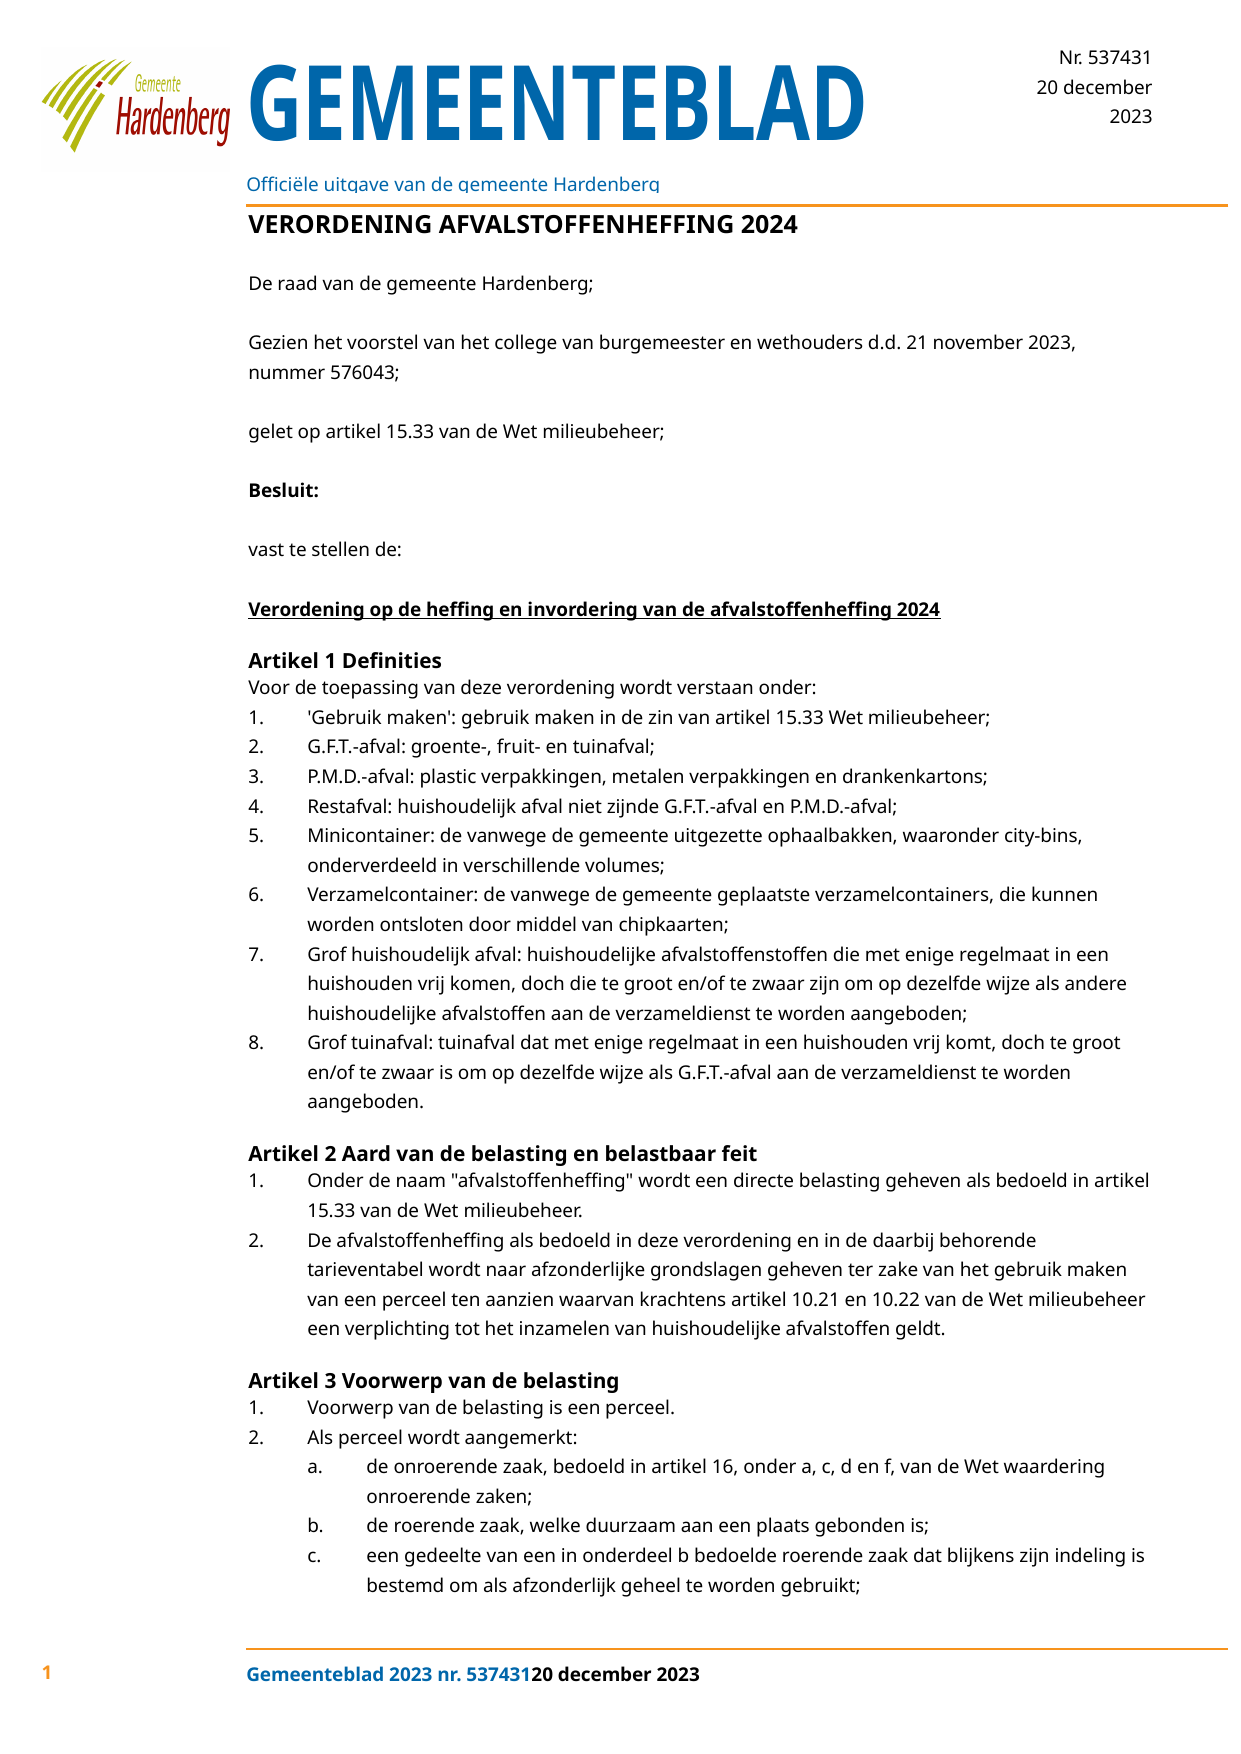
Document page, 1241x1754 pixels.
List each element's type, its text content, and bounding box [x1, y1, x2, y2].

list De afvalstoffenheffing als bedoeld in deze verordening en in de daarbij behorende tarieventabel wordt naar afzonderlijke grondslagen geheven ter zake van het gebruik maken van een perceel ten aanzien waarvan krachtens artikel 10.21 en 10.22 van de Wet milieubeheer een verplichting tot het inzamelen van huishoudelijke afvalstoffen geldt. [248, 1227, 1152, 1341]
text Gezien het voorstel van het college van burgemeester en wethouders d.d. 21 november 2023, nummer 576043; [248, 329, 1152, 385]
list Minicontainer: de vanwege de gemeente uitgezette ophaalbakken, waaronder city-bins, onderverdeeld in verschillende volumes; [248, 822, 1152, 878]
list G.F.T.-afval: groente-, fruit- en tuinafval; [248, 734, 1152, 759]
text Artikel 1 Definities [248, 646, 1152, 674]
list 'Gebruik maken': gebruik maken in de zin van artikel 15.33 Wet milieubeheer; [248, 704, 1152, 730]
list Als perceel wordt aangemerkt: [248, 1424, 1152, 1450]
text gelet op artikel 15.33 van de Wet milieubeheer; [248, 418, 1152, 444]
list Grof huishoudelijk afval: huishoudelijke afvalstoffenstoffen die met enige regelmaat in een huishouden vrij komen, doch die te groot en/of te zwaar zijn om op dezelfde wijze als andere huishoudelijke afvalstoffen aan de verzameldienst te worden aangeboden; [248, 941, 1152, 1026]
picture [41, 47, 231, 172]
list Grof tuinafval: tuinafval dat met enige regelmaat in een huishouden vrij komt, doch te groot en/of te zwaar is om op dezelfde wijze als G.F.T.-afval aan de verzameldienst te worden aangeboden. [248, 1029, 1152, 1114]
list Onder de naam "afvalstoffenheffing" wordt een directe belasting geheven als bedoeld in artikel 15.33 van de Wet milieubeheer. [248, 1168, 1152, 1223]
list een gedeelte van een in onderdeel b bedoelde roerende zaak dat blijkens zijn indeling is bestemd om als afzonderlijk geheel te worden gebruikt; [307, 1542, 1152, 1598]
text VERORDENING AFVALSTOFFENHEFFING 2024 [248, 207, 1152, 241]
text vast te stellen de: [248, 537, 1152, 562]
text Verordening op de heffing en invordering van de afvalstoffenheffing 2024 [248, 596, 1152, 621]
text Besluit: [248, 477, 1152, 503]
text Artikel 3 Voorwerp van de belasting [248, 1366, 1152, 1394]
list Verzamelcontainer: de vanwege de gemeente geplaatste verzamelcontainers, die kunnen worden ontsloten door middel van chipkaarten; [248, 882, 1152, 937]
list de roerende zaak, welke duurzaam aan een plaats gebonden is; [307, 1513, 1152, 1538]
text Artikel 2 Aard van de belasting en belastbaar feit [248, 1139, 1152, 1168]
list Restafval: huishoudelijk afval niet zijnde G.F.T.-afval en P.M.D.-afval; [248, 793, 1152, 819]
text De raad van de gemeente Hardenberg; [248, 270, 1152, 296]
list P.M.D.-afval: plastic verpakkingen, metalen verpakkingen en drankenkartons; [248, 763, 1152, 789]
list de onroerende zaak, bedoeld in artikel 16, onder a, c, d en f, van de Wet waardering onroerende zaken; [307, 1453, 1152, 1509]
text Voor de toepassing van deze verordening wordt verstaan onder: [248, 674, 1152, 700]
list Voorwerp van de belasting is een perceel. [248, 1394, 1152, 1420]
